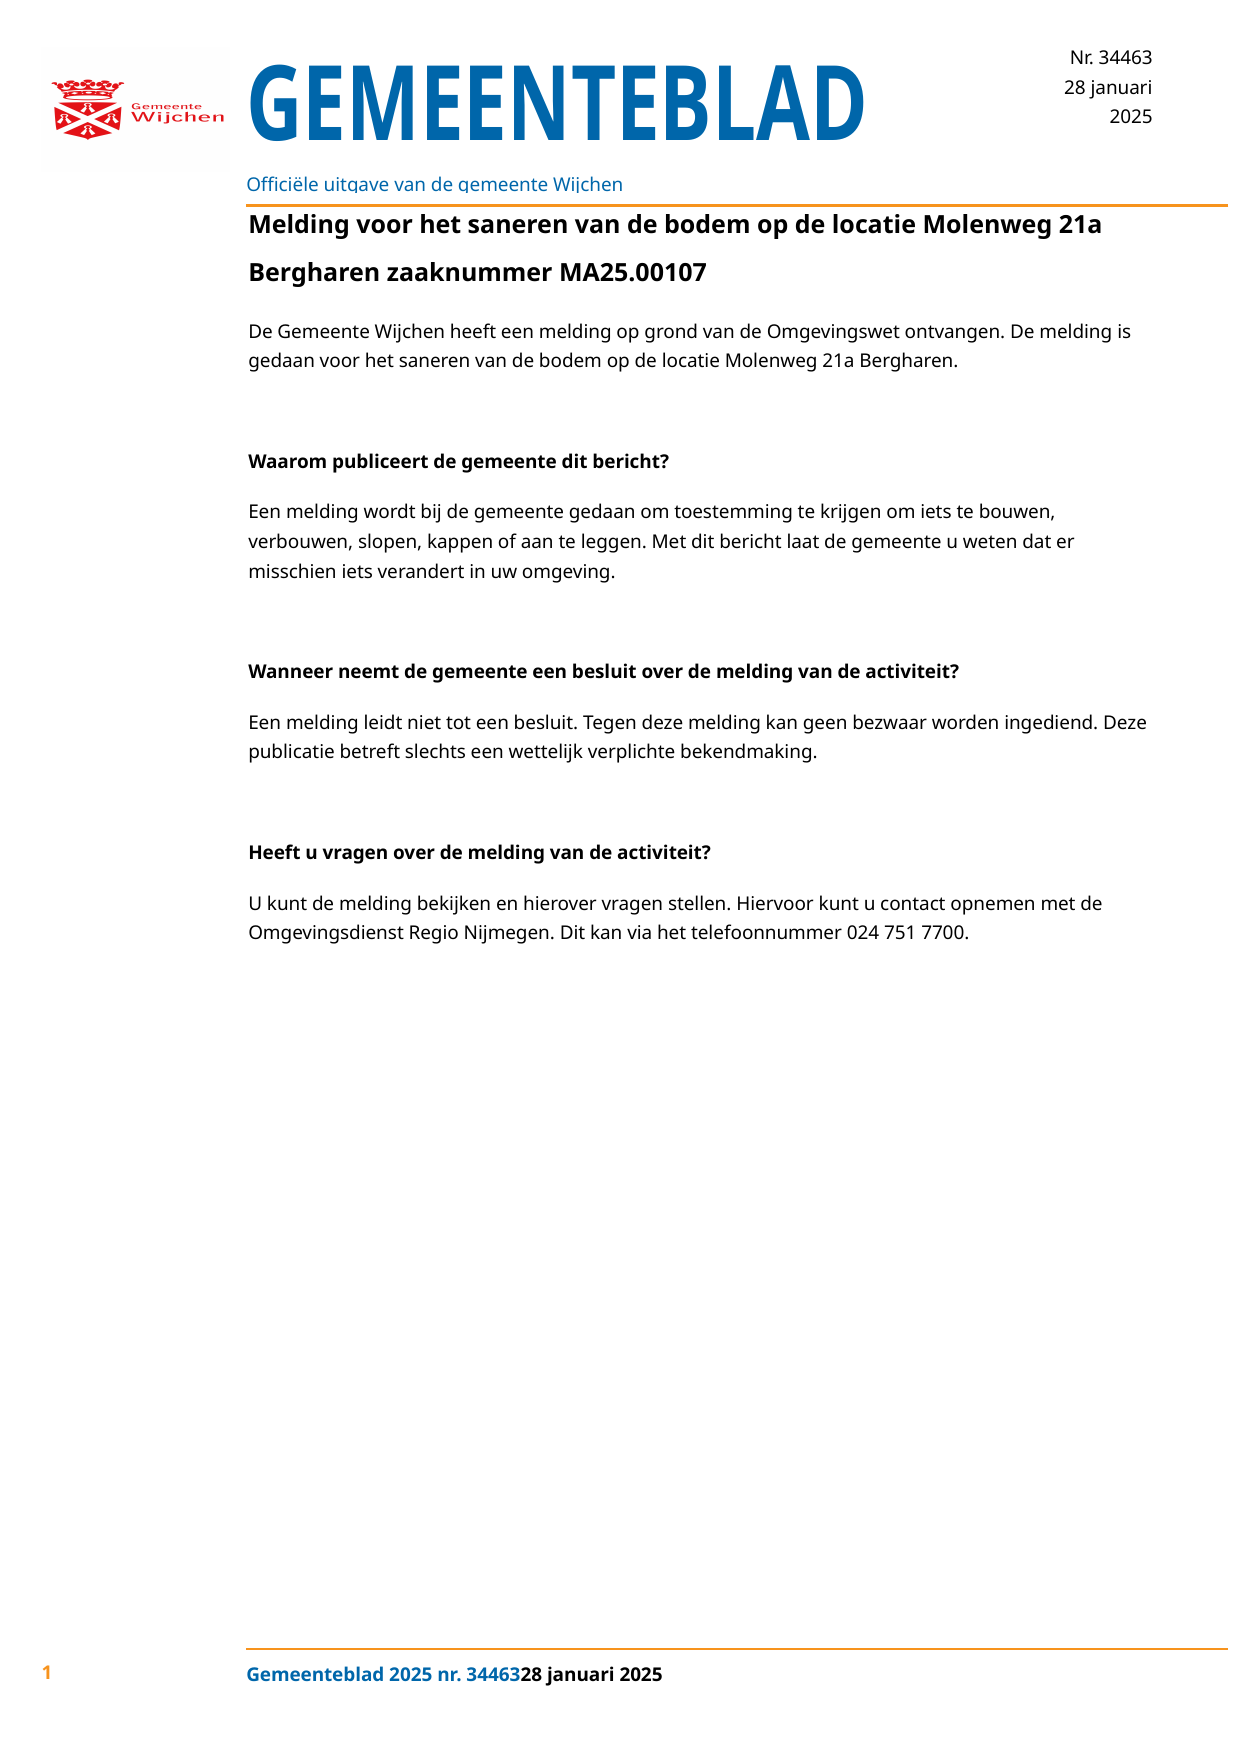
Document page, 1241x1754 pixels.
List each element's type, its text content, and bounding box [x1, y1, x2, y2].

text Een melding wordt bij de gemeente gedaan om toestemming te krijgen om iets te bouwen, verbouwen, slopen, kappen of aan te leggen. Met dit bericht laat de gemeente u weten dat er misschien iets verandert in uw omgeving. [248, 499, 1152, 584]
picture [41, 47, 231, 172]
text Een melding leidt niet tot een besluit. Tegen deze melding kan geen bezwaar worden ingediend. Deze publicatie betreft slechts een wettelijk verplichte bekendmaking. [248, 709, 1152, 764]
text De Gemeente Wijchen heeft een melding op grond van de Omgevingswet ontvangen. De melding is gedaan voor het saneren van de bodem op de locatie Molenweg 21a Bergharen. [248, 318, 1152, 373]
text Heeft u vragen over de melding van de activiteit? [248, 839, 1152, 865]
text Wanneer neemt de gemeente een besluit over de melding van de activiteit? [248, 659, 1152, 684]
text U kunt de melding bekijken en hierover vragen stellen. Hiervoor kunt u contact opnemen met de Omgevingsdienst Regio Nijmegen. Dit kan via het telefoonnummer 024 751 7700. [248, 890, 1152, 945]
text Melding voor het saneren van de bodem op de locatie Molenweg 21a Bergharen zaaknummer MA25.00107 [248, 207, 1152, 288]
text Waarom publiceert de gemeente dit bericht? [248, 448, 1152, 474]
